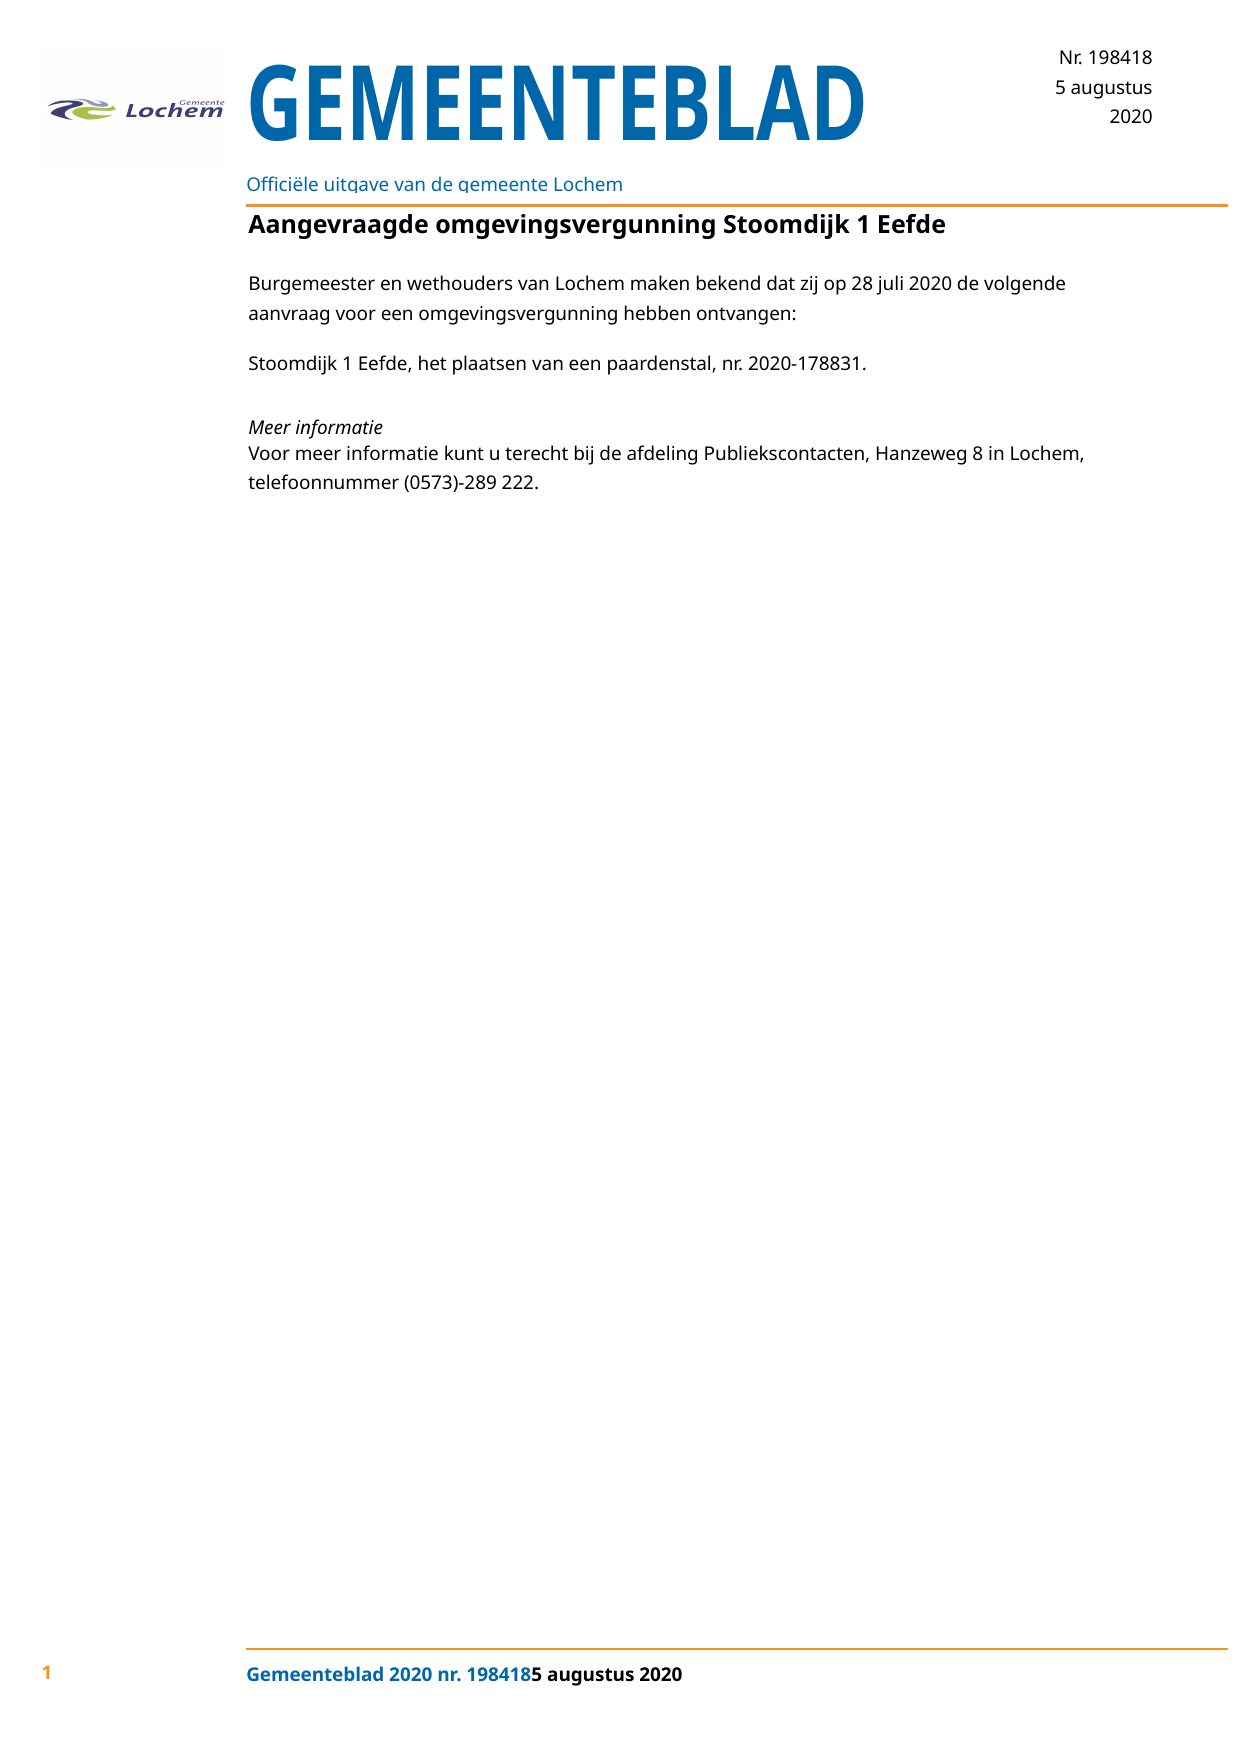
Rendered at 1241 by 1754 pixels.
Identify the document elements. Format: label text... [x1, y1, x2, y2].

picture [41, 47, 231, 172]
text Meer informatie [248, 414, 1152, 440]
text Burgemeester en wethouders van Lochem maken bekend dat zij op 28 juli 2020 de volgende aanvraag voor een omgevingsvergunning hebben ontvangen: [248, 270, 1152, 326]
text Voor meer informatie kunt u terecht bij de afdeling Publiekscontacten, Hanzeweg 8 in Lochem, telefoonnummer (0573)-289 222. [248, 440, 1152, 495]
text Aangevraagde omgevingsvergunning Stoomdijk 1 Eefde [248, 207, 1152, 241]
text Stoomdijk 1 Eefde, het plaatsen van een paardenstal, nr. 2020-178831. [248, 350, 1152, 376]
